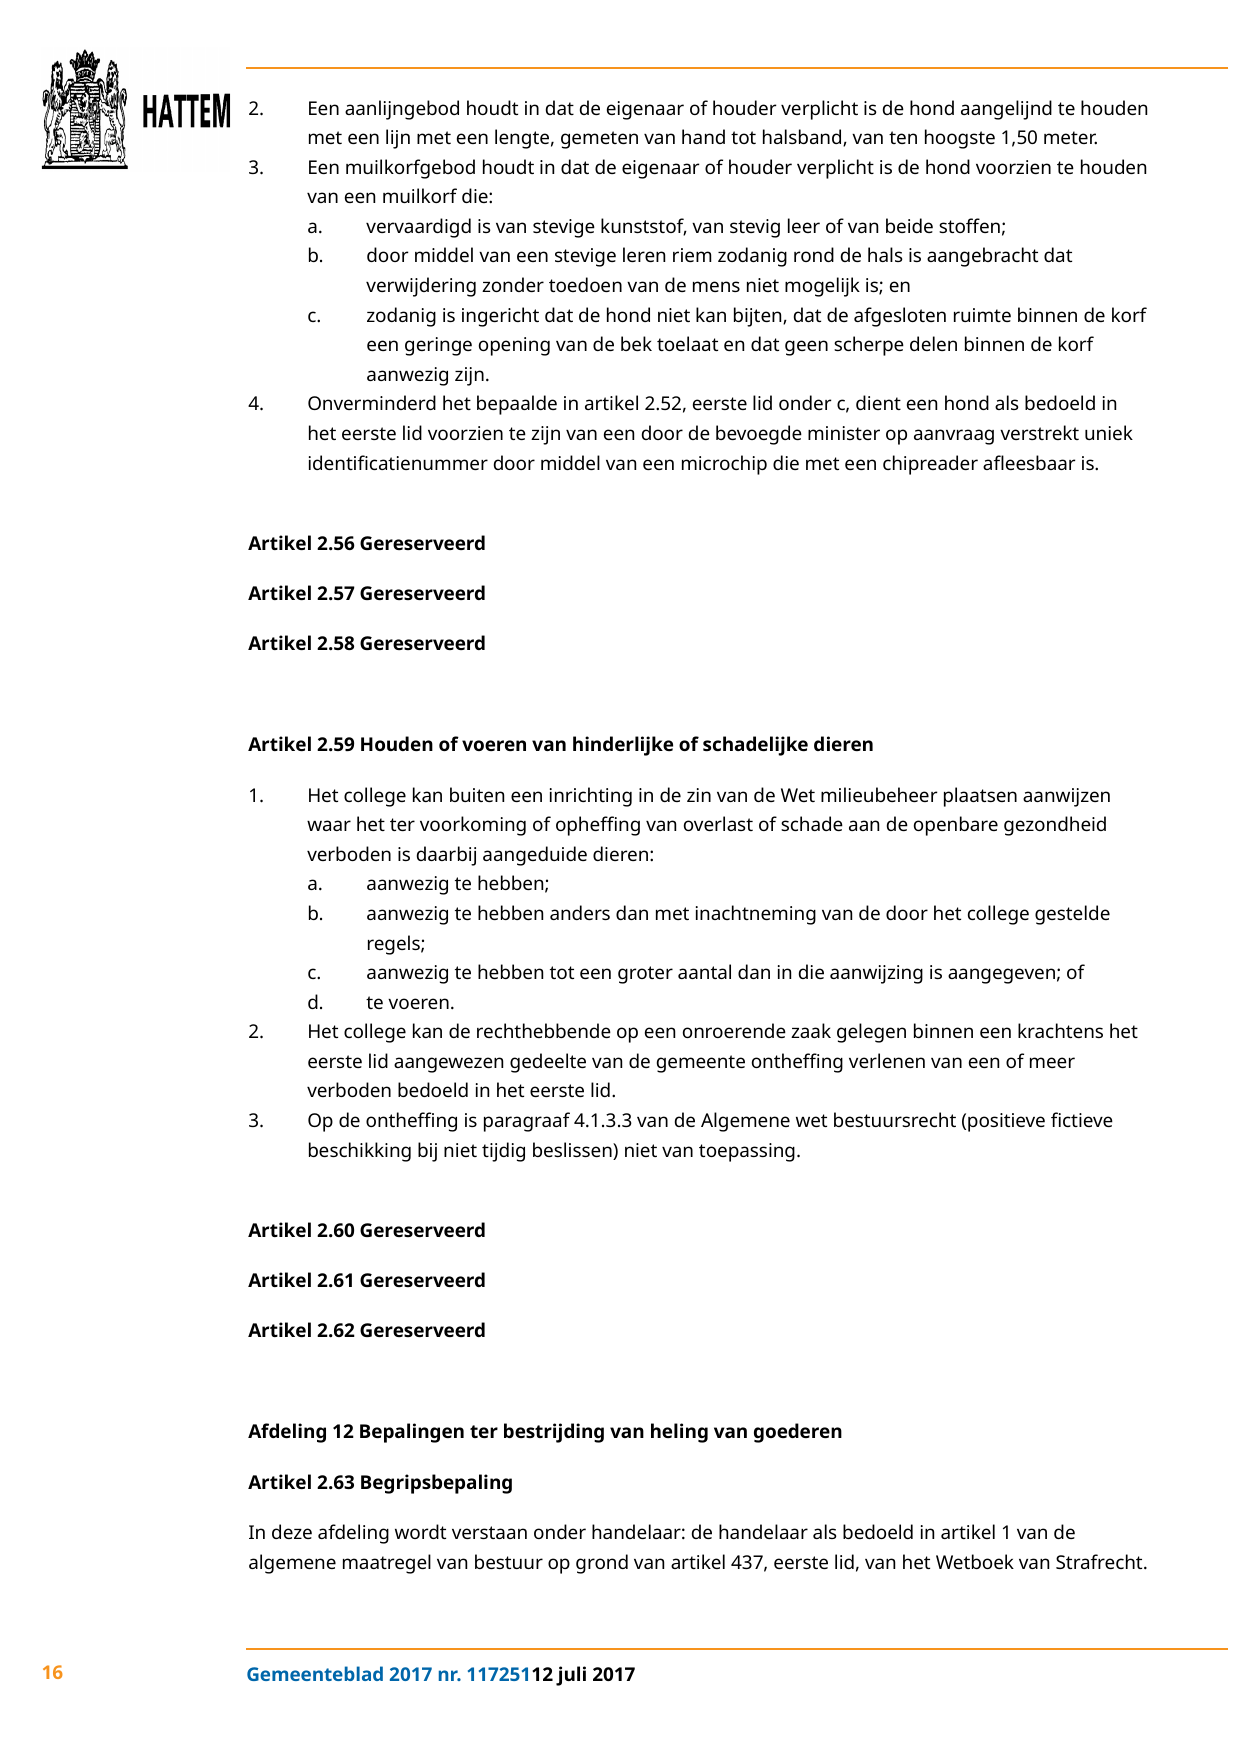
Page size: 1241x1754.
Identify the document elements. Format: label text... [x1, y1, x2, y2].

picture [41, 47, 231, 172]
list Onverminderd het bepaalde in artikel 2.52, eerste lid onder c, dient een hond als bedoeld in het eerste lid voorzien te zijn van een door de bevoegde minister op aanvraag verstrekt uniek identificatienummer door middel van een microchip die met een chipreader afleesbaar is. [248, 391, 1152, 476]
text Artikel 2.61 Gereserveerd [248, 1267, 1152, 1293]
list zodanig is ingericht dat de hond niet kan bijten, dat de afgesloten ruimte binnen de korf een geringe opening van de bek toelaat en dat geen scherpe delen binnen de korf aanwezig zijn. [307, 302, 1152, 387]
list vervaardigd is van stevige kunststof, van stevig leer of van beide stoffen; [307, 213, 1152, 239]
text Artikel 2.57 Gereserveerd [248, 580, 1152, 606]
text Afdeling 12 Bepalingen ter bestrijding van heling van goederen [248, 1418, 1152, 1444]
list Op de ontheffing is paragraaf 4.1.3.3 van de Algemene wet bestuursrecht (positieve fictieve beschikking bij niet tijdig beslissen) niet van toepassing. [248, 1107, 1152, 1163]
list te voeren. [307, 989, 1152, 1015]
text Artikel 2.62 Gereserveerd [248, 1318, 1152, 1343]
text Artikel 2.59 Houden of voeren van hinderlijke of schadelijke dieren [248, 731, 1152, 757]
text Artikel 2.56 Gereserveerd [248, 530, 1152, 556]
list aanwezig te hebben anders dan met inachtneming van de door het college gestelde regels; [307, 900, 1152, 956]
text In deze afdeling wordt verstaan onder handelaar: de handelaar als bedoeld in artikel 1 van de algemene maatregel van bestuur op grond van artikel 437, eerste lid, van het Wetboek van Strafrecht. [248, 1519, 1152, 1575]
list Een aanlijngebod houdt in dat de eigenaar of houder verplicht is de hond aangelijnd te houden met een lijn met een lengte, gemeten van hand tot halsband, van ten hoogste 1,50 meter. [248, 95, 1152, 150]
list aanwezig te hebben tot een groter aantal dan in die aanwijzing is aangegeven; of [307, 959, 1152, 985]
text Artikel 2.60 Gereserveerd [248, 1217, 1152, 1243]
text Artikel 2.58 Gereserveerd [248, 631, 1152, 656]
text Artikel 2.63 Begripsbepaling [248, 1469, 1152, 1495]
list Het college kan buiten een inrichting in de zin van de Wet milieubeheer plaatsen aanwijzen waar het ter voorkoming of opheffing van overlast of schade aan de openbare gezondheid verboden is daarbij aangeduide dieren: [248, 782, 1152, 867]
list aanwezig te hebben; [307, 871, 1152, 896]
list Een muilkorfgebod houdt in dat de eigenaar of houder verplicht is de hond voorzien te houden van een muilkorf die: [248, 154, 1152, 209]
list Het college kan de rechthebbende op een onroerende zaak gelegen binnen een krachtens het eerste lid aangewezen gedeelte van de gemeente ontheffing verlenen van een of meer verboden bedoeld in het eerste lid. [248, 1018, 1152, 1103]
list door middel van een stevige leren riem zodanig rond de hals is aangebracht dat verwijdering zonder toedoen van de mens niet mogelijk is; en [307, 243, 1152, 298]
